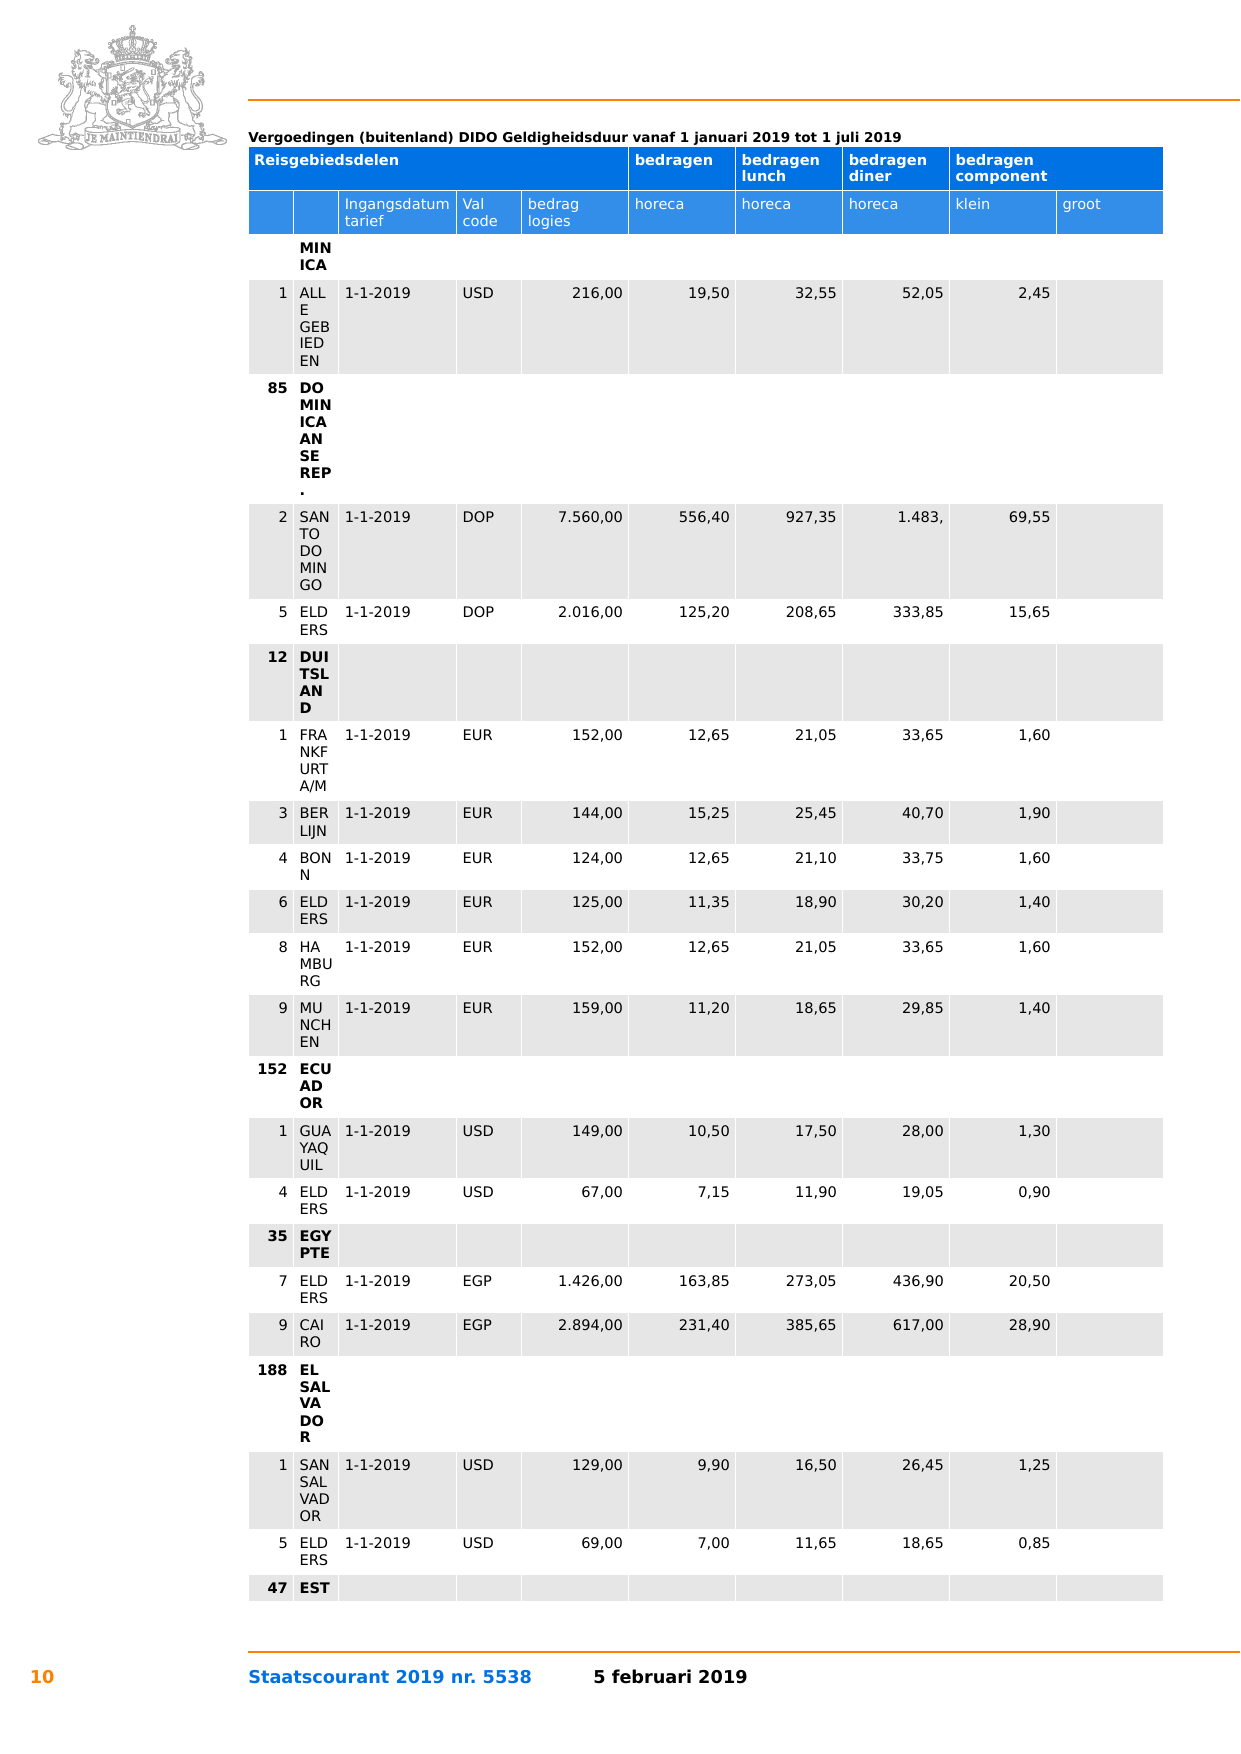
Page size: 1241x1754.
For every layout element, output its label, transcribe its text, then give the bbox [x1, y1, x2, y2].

table_cell [457, 1057, 521, 1117]
table_cell 152,00 [522, 934, 628, 994]
table_cell Ingangsdatum tarief [339, 191, 456, 234]
table_cell HAMBURG [294, 934, 338, 994]
table_cell [950, 1224, 1056, 1267]
table_cell 35 [249, 1224, 293, 1267]
table_cell bedragen lunch [736, 147, 842, 190]
table_cell [522, 235, 628, 279]
table_cell 9 [249, 995, 293, 1056]
table_cell GUAYAQUIL [294, 1118, 338, 1178]
table_cell 556,40 [629, 504, 735, 599]
table_cell 188 [249, 1357, 293, 1451]
table_cell USD [457, 1452, 521, 1529]
table_cell 11,35 [629, 890, 735, 933]
table_cell ELDERS [294, 1179, 338, 1223]
table_cell horeca [629, 191, 735, 234]
table_cell 1.483, [843, 504, 949, 599]
table_cell [1057, 995, 1163, 1056]
table_cell [950, 1357, 1056, 1451]
table_cell CAIRO [294, 1313, 338, 1356]
table_cell [843, 1057, 949, 1117]
table_cell DUITSLAND [294, 644, 338, 721]
table_cell 4 [249, 845, 293, 888]
table_cell [1057, 280, 1163, 374]
table_cell 159,00 [522, 995, 628, 1056]
table_cell [1057, 375, 1163, 503]
table_cell 20,50 [950, 1268, 1056, 1311]
table_cell MUNCHEN [294, 995, 338, 1056]
table_cell USD [457, 280, 521, 374]
table_cell [950, 235, 1056, 279]
table_cell 1-1-2019 [339, 723, 456, 800]
table_cell USD [457, 1530, 521, 1574]
table_cell [1057, 1118, 1163, 1178]
table_cell Reisgebiedsdelen [249, 147, 628, 190]
table_cell 2 [249, 504, 293, 599]
table_cell 1 [249, 280, 293, 374]
table_cell [843, 1357, 949, 1451]
table_cell 1-1-2019 [339, 1452, 456, 1529]
table_cell MINICA [294, 235, 338, 279]
table_cell [629, 1575, 735, 1601]
table_cell 1 [249, 723, 293, 800]
table_cell 4 [249, 1179, 293, 1223]
table_cell ELDERS [294, 890, 338, 933]
table_cell [1057, 1057, 1163, 1117]
table_cell EGP [457, 1313, 521, 1356]
table_cell 1-1-2019 [339, 845, 456, 888]
table_cell [843, 375, 949, 503]
table_cell [1057, 801, 1163, 844]
table_cell 12 [249, 644, 293, 721]
table_cell 21,05 [736, 723, 842, 800]
table_cell 273,05 [736, 1268, 842, 1311]
table_cell 0,85 [950, 1530, 1056, 1574]
table_cell 144,00 [522, 801, 628, 844]
table_cell 333,85 [843, 600, 949, 643]
table_cell 617,00 [843, 1313, 949, 1356]
table_cell 1-1-2019 [339, 1313, 456, 1356]
table_cell [1057, 1179, 1163, 1223]
table_cell 12,65 [629, 845, 735, 888]
table_cell [1057, 1313, 1163, 1356]
table_cell 1-1-2019 [339, 1179, 456, 1223]
table_cell 67,00 [522, 1179, 628, 1223]
table_cell ELDERS [294, 1530, 338, 1574]
table_cell [457, 235, 521, 279]
table_cell [1057, 1530, 1163, 1574]
table_cell 19,50 [629, 280, 735, 374]
table_cell DOP [457, 504, 521, 599]
table_cell 28,90 [950, 1313, 1056, 1356]
table_cell [950, 375, 1056, 503]
table_cell [629, 1357, 735, 1451]
table_cell 16,50 [736, 1452, 842, 1529]
table_cell 33,65 [843, 934, 949, 994]
table_cell ELDERS [294, 1268, 338, 1311]
table_cell 9 [249, 1313, 293, 1356]
table_cell [629, 235, 735, 279]
table_cell 18,90 [736, 890, 842, 933]
table_cell 1-1-2019 [339, 890, 456, 933]
table_cell 152 [249, 1057, 293, 1117]
table_cell 385,65 [736, 1313, 842, 1356]
table_cell 15,25 [629, 801, 735, 844]
table_cell 1-1-2019 [339, 504, 456, 599]
table_cell 1-1-2019 [339, 801, 456, 844]
table_cell 69,55 [950, 504, 1056, 599]
table_cell 69,00 [522, 1530, 628, 1574]
table_cell 8 [249, 934, 293, 994]
table_cell 32,55 [736, 280, 842, 374]
table_cell 1-1-2019 [339, 1530, 456, 1574]
table_cell [522, 1057, 628, 1117]
table_cell [522, 1575, 628, 1601]
table_cell 2.016,00 [522, 600, 628, 643]
table_cell [736, 1224, 842, 1267]
table_cell 927,35 [736, 504, 842, 599]
table_cell horeca [736, 191, 842, 234]
table_cell USD [457, 1118, 521, 1178]
table_cell [339, 1575, 456, 1601]
table_cell [1057, 504, 1163, 599]
table_cell 52,05 [843, 280, 949, 374]
table_cell 149,00 [522, 1118, 628, 1178]
table_cell DOP [457, 600, 521, 643]
table_cell 1-1-2019 [339, 995, 456, 1056]
table_cell 152,00 [522, 723, 628, 800]
table_cell 33,65 [843, 723, 949, 800]
table_cell 7,15 [629, 1179, 735, 1223]
table_cell 21,10 [736, 845, 842, 888]
table_cell [1057, 1224, 1163, 1267]
table_cell bedragen component [950, 147, 1163, 190]
table_cell ELDERS [294, 600, 338, 643]
table_cell EUR [457, 995, 521, 1056]
table_cell [522, 644, 628, 721]
picture [38, 25, 227, 150]
table_cell EGYPTE [294, 1224, 338, 1267]
table_cell [294, 191, 338, 234]
table_cell 15,65 [950, 600, 1056, 643]
table_cell 12,65 [629, 934, 735, 994]
table_cell [1057, 934, 1163, 994]
table_cell 1,60 [950, 723, 1056, 800]
table_cell 231,40 [629, 1313, 735, 1356]
table_cell [339, 235, 456, 279]
table_cell [843, 1224, 949, 1267]
table_cell 29,85 [843, 995, 949, 1056]
table_cell 1-1-2019 [339, 600, 456, 643]
table_cell 1,25 [950, 1452, 1056, 1529]
table_header Vergoedingen (buitenland) DIDO Geldigheidsduur vanaf 1 januari 2019 tot 1 juli 2019 [248, 130, 1163, 146]
table_cell [339, 1357, 456, 1451]
table_cell 1-1-2019 [339, 934, 456, 994]
table_cell [629, 644, 735, 721]
table_cell 125,20 [629, 600, 735, 643]
table_cell [950, 644, 1056, 721]
table_cell [736, 1057, 842, 1117]
table_cell 1 [249, 1118, 293, 1178]
table_cell 163,85 [629, 1268, 735, 1311]
table_cell SAN SALVADOR [294, 1452, 338, 1529]
table_cell [1057, 600, 1163, 643]
table_cell [1057, 1575, 1163, 1601]
table_cell 2,45 [950, 280, 1056, 374]
table_cell [339, 1224, 456, 1267]
table_cell 3 [249, 801, 293, 844]
table_cell 11,20 [629, 995, 735, 1056]
table_cell 30,20 [843, 890, 949, 933]
table_cell horeca [843, 191, 949, 234]
table_cell 2.894,00 [522, 1313, 628, 1356]
table_cell [843, 235, 949, 279]
table_cell 1,90 [950, 801, 1056, 844]
table_cell [1057, 723, 1163, 800]
table_cell 40,70 [843, 801, 949, 844]
table_cell [1057, 845, 1163, 888]
table_cell 1-1-2019 [339, 280, 456, 374]
table_cell 1,40 [950, 890, 1056, 933]
table_cell [736, 1575, 842, 1601]
table_cell 12,65 [629, 723, 735, 800]
table_cell EUR [457, 934, 521, 994]
table_cell [1057, 890, 1163, 933]
table_cell 33,75 [843, 845, 949, 888]
table_cell [249, 235, 293, 279]
table_cell BONN [294, 845, 338, 888]
table_cell [629, 1224, 735, 1267]
table_cell 125,00 [522, 890, 628, 933]
table_cell [736, 235, 842, 279]
table_cell bedrag logies [522, 191, 628, 234]
table_cell groot [1057, 191, 1163, 234]
table_cell SANTO DOMINGO [294, 504, 338, 599]
table_cell 436,90 [843, 1268, 949, 1311]
table_cell [950, 1575, 1056, 1601]
table_cell [843, 1575, 949, 1601]
table_cell [522, 1224, 628, 1267]
table_cell 25,45 [736, 801, 842, 844]
table_cell [339, 375, 456, 503]
table_cell 47 [249, 1575, 293, 1601]
table_cell 18,65 [843, 1530, 949, 1574]
table_cell 85 [249, 375, 293, 503]
table_cell ALLE GEBIEDEN [294, 280, 338, 374]
table_cell [629, 375, 735, 503]
table_cell bedragen diner [843, 147, 949, 190]
table_cell klein [950, 191, 1056, 234]
table_cell DOMINICAANSE REP. [294, 375, 338, 503]
table_cell 19,05 [843, 1179, 949, 1223]
table_cell USD [457, 1179, 521, 1223]
table_cell [1057, 1452, 1163, 1529]
table_cell [736, 644, 842, 721]
table_cell 9,90 [629, 1452, 735, 1529]
table_cell 1,60 [950, 845, 1056, 888]
table_cell [950, 1057, 1056, 1117]
table_cell 7 [249, 1268, 293, 1311]
table_cell [249, 191, 293, 234]
table_cell [736, 375, 842, 503]
table_cell 26,45 [843, 1452, 949, 1529]
table_cell [457, 644, 521, 721]
table_cell [457, 1575, 521, 1601]
table_cell [1057, 1268, 1163, 1311]
table_cell 1-1-2019 [339, 1118, 456, 1178]
table_cell EGP [457, 1268, 521, 1311]
table_cell 124,00 [522, 845, 628, 888]
table_cell 1,30 [950, 1118, 1056, 1178]
table_cell 18,65 [736, 995, 842, 1056]
table_cell Val code [457, 191, 521, 234]
table_cell 10,50 [629, 1118, 735, 1178]
table_cell [522, 1357, 628, 1451]
table_cell 0,90 [950, 1179, 1056, 1223]
table_cell [736, 1357, 842, 1451]
table_cell 1 [249, 1452, 293, 1529]
table_cell EUR [457, 801, 521, 844]
table_cell 11,65 [736, 1530, 842, 1574]
table_cell 1,40 [950, 995, 1056, 1056]
table_cell 5 [249, 1530, 293, 1574]
table_cell [1057, 235, 1163, 279]
table_cell 216,00 [522, 280, 628, 374]
table_cell [843, 644, 949, 721]
table_cell [629, 1057, 735, 1117]
table_cell 1,60 [950, 934, 1056, 994]
table_cell [522, 375, 628, 503]
table_cell 129,00 [522, 1452, 628, 1529]
table_cell 5 [249, 600, 293, 643]
table_cell 7.560,00 [522, 504, 628, 599]
table_cell [1057, 1357, 1163, 1451]
table_cell 21,05 [736, 934, 842, 994]
table_cell 17,50 [736, 1118, 842, 1178]
table_cell ECUADOR [294, 1057, 338, 1117]
table_cell EL SALVADOR [294, 1357, 338, 1451]
table_cell 208,65 [736, 600, 842, 643]
table_cell 7,00 [629, 1530, 735, 1574]
table_cell 1.426,00 [522, 1268, 628, 1311]
table_cell 1-1-2019 [339, 1268, 456, 1311]
table_cell BERLIJN [294, 801, 338, 844]
table_cell 6 [249, 890, 293, 933]
table_cell EUR [457, 845, 521, 888]
table_cell [1057, 644, 1163, 721]
table_cell [339, 644, 456, 721]
table_cell EST [294, 1575, 338, 1601]
table_cell [339, 1057, 456, 1117]
table_cell 28,00 [843, 1118, 949, 1178]
table_cell 11,90 [736, 1179, 842, 1223]
table_cell [457, 1357, 521, 1451]
table_cell [457, 375, 521, 503]
table_cell bedragen [629, 147, 735, 190]
table_cell [457, 1224, 521, 1267]
table_cell EUR [457, 723, 521, 800]
table_cell EUR [457, 890, 521, 933]
table_cell FRANKFURT A/M [294, 723, 338, 800]
